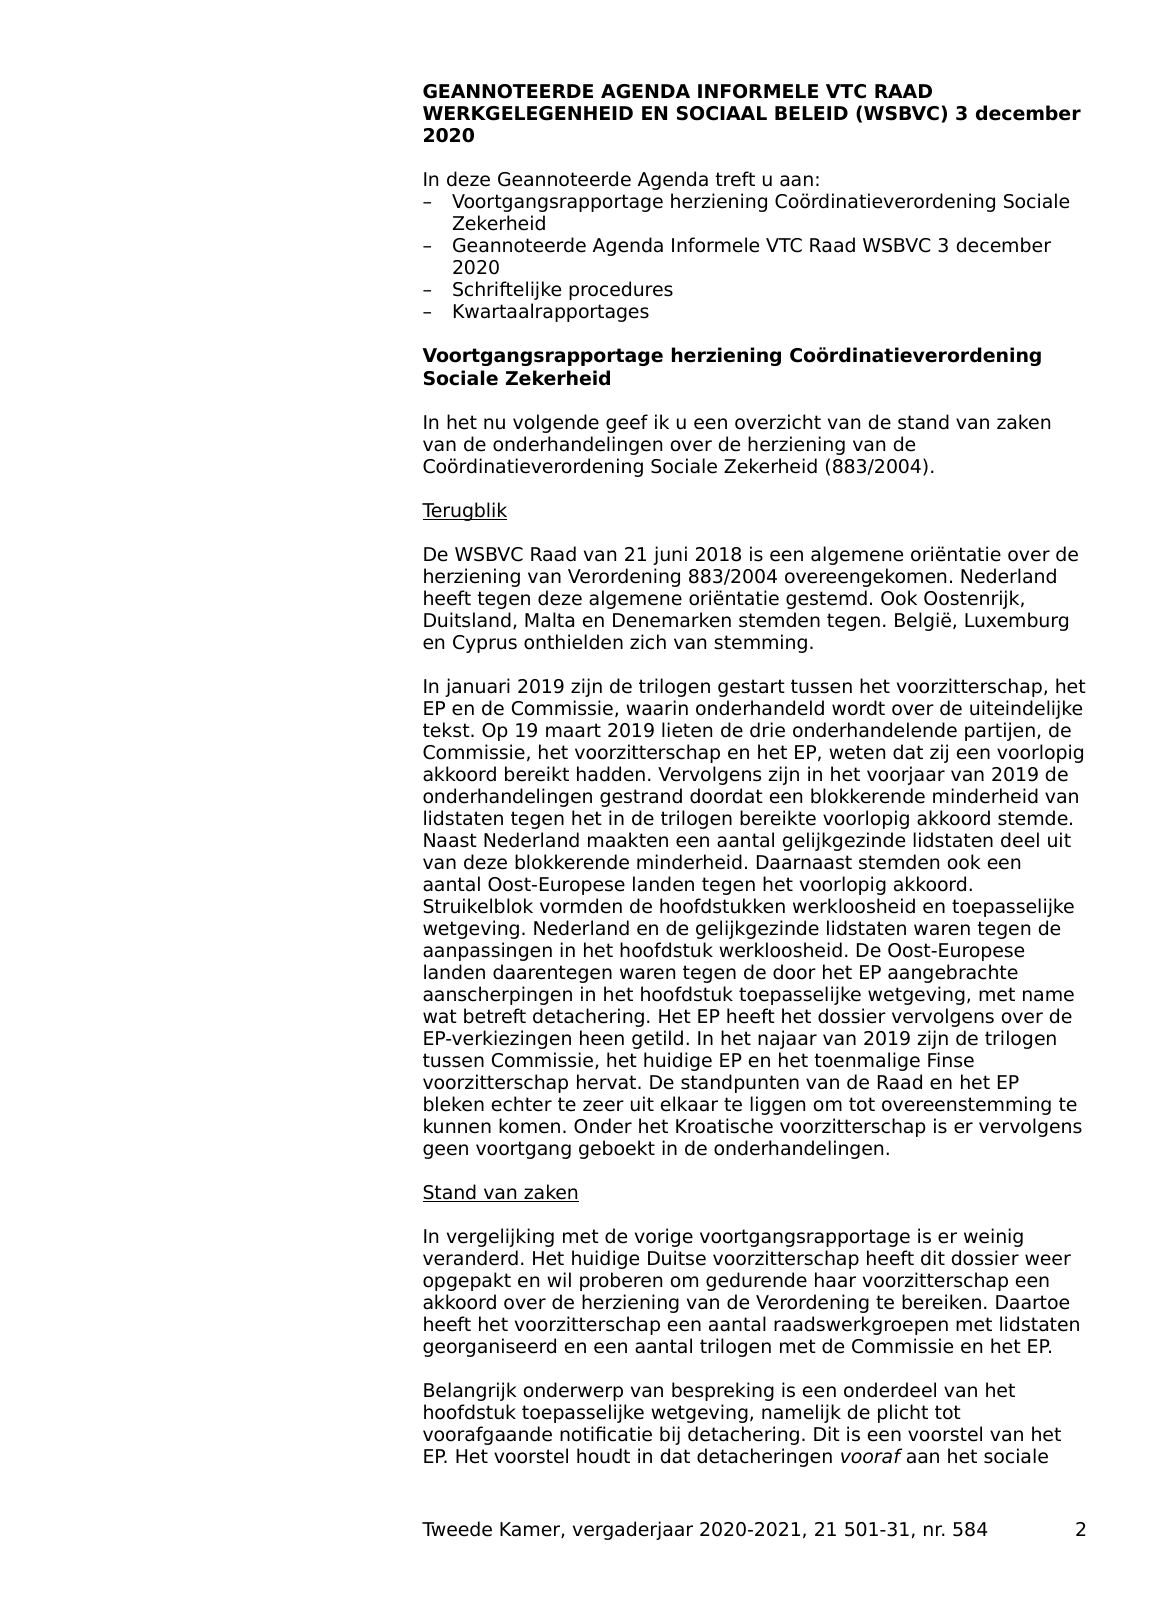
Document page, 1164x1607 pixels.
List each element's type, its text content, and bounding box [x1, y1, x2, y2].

text Belangrijk onderwerp van bespreking is een onderdeel van het hoofdstuk toepasselijke wetgeving, namelijk de plicht tot voorafgaande notificatie bij detachering. Dit is een voorstel van het EP. Het voorstel houdt in dat detacheringen vooraf aan het sociale [422, 1380, 1087, 1468]
text – Kwartaalrapportages [422, 301, 1087, 323]
text De WSBVC Raad van 21 juni 2018 is een algemene oriëntatie over de herziening van Verordening 883/2004 overeengekomen. Nederland heeft tegen deze algemene oriëntatie gestemd. Ook Oostenrijk, Duitsland, Malta en Denemarken stemden tegen. België, Luxemburg en Cyprus onthielden zich van stemming. [422, 544, 1087, 654]
subtitle GEANNOTEERDE AGENDA INFORMELE VTC RAAD WERKGELEGENHEID EN SOCIAAL BELEID (WSBVC) 3 december 2020 [422, 81, 1087, 147]
text In deze Geannoteerde Agenda treft u aan: [422, 169, 1087, 191]
subtitle Stand van zaken [422, 1182, 1087, 1204]
text – Geannoteerde Agenda Informele VTC Raad WSBVC 3 december 2020 [422, 235, 1087, 279]
text In het nu volgende geef ik u een overzicht van de stand van zaken van de onderhandelingen over de herziening van de Coördinatieverordening Sociale Zekerheid (883/2004). [422, 412, 1087, 477]
text – Schriftelijke procedures [422, 279, 1087, 301]
subtitle Terugblik [422, 500, 1087, 522]
text In vergelijking met de vorige voortgangsrapportage is er weinig veranderd. Het huidige Duitse voorzitterschap heeft dit dossier weer opgepakt en wil proberen om gedurende haar voorzitterschap een akkoord over de herziening van de Verordening te bereiken. Daartoe heeft het voorzitterschap een aantal raadswerkgroepen met lidstaten georganiseerd en een aantal trilogen met de Commissie en het EP. [422, 1226, 1087, 1358]
subtitle Voortgangsrapportage herziening Coördinatieverordening Sociale Zekerheid [422, 345, 1087, 389]
text In januari 2019 zijn de trilogen gestart tussen het voorzitterschap, het EP en de Commissie, waarin onderhandeld wordt over de uiteindelijke tekst. Op 19 maart 2019 lieten de drie onderhandelende partijen, de Commissie, het voorzitterschap en het EP, weten dat zij een voorlopig akkoord bereikt hadden. Vervolgens zijn in het voorjaar van 2019 de onderhandelingen gestrand doordat een blokkerende minderheid van lidstaten tegen het in de trilogen bereikte voorlopig akkoord stemde. Naast Nederland maakten een aantal gelijkgezinde lidstaten deel uit van deze blokkerende minderheid. Daarnaast stemden ook een aantal Oost-Europese landen tegen het voorlopig akkoord. Struikelblok vormden de hoofdstukken werkloosheid en toepasselijke wetgeving. Nederland en de gelijkgezinde lidstaten waren tegen de aanpassingen in het hoofdstuk werkloosheid. De Oost-Europese landen daarentegen waren tegen de door het EP aangebrachte aanscherpingen in het hoofdstuk toepasselijke wetgeving, met name wat betreft detachering. Het EP heeft het dossier vervolgens over de EP-verkiezingen heen getild. In het najaar van 2019 zijn de trilogen tussen Commissie, het huidige EP en het toenmalige Finse voorzitterschap hervat. De standpunten van de Raad en het EP bleken echter te zeer uit elkaar te liggen om tot overeenstemming te kunnen komen. Onder het Kroatische voorzitterschap is er vervolgens geen voortgang geboekt in de onderhandelingen. [422, 676, 1087, 1159]
text – Voortgangsrapportage herziening Coördinatieverordening Sociale Zekerheid [422, 191, 1087, 235]
